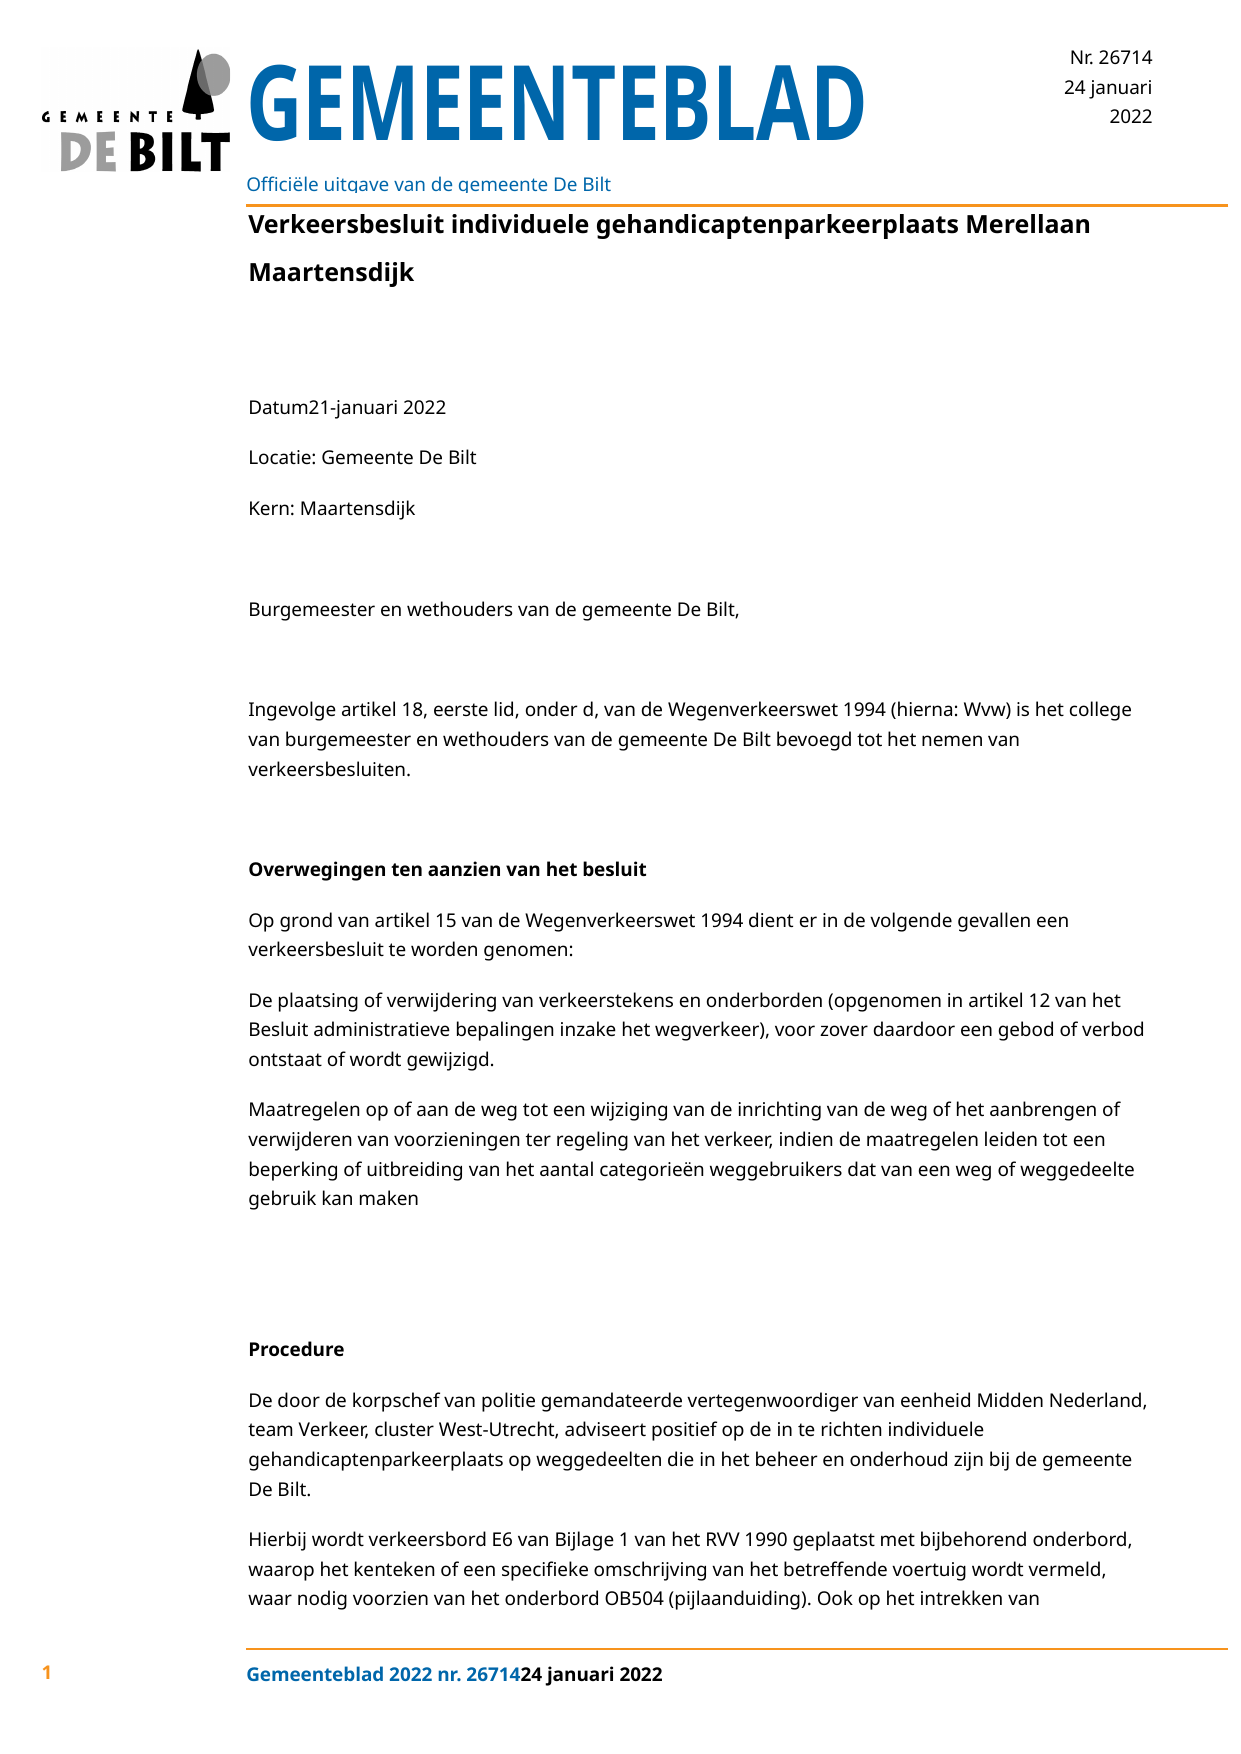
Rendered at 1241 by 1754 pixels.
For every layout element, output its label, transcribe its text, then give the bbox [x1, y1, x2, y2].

text De plaatsing of verwijdering van verkeerstekens en onderborden (opgenomen in artikel 12 van het Besluit administratieve bepalingen inzake het wegverkeer), voor zover daardoor een gebod of verbod ontstaat of wordt gewijzigd. [248, 987, 1152, 1072]
text Verkeersbesluit individuele gehandicaptenparkeerplaats Merellaan Maartensdijk [248, 207, 1152, 288]
text Overwegingen ten aanzien van het besluit [248, 857, 1152, 882]
text Datum21-januari 2022 [248, 394, 1152, 420]
text Ingevolge artikel 18, eerste lid, onder d, van de Wegenverkeerswet 1994 (hierna: Wvw) is het college van burgemeester en wethouders van de gemeente De Bilt bevoegd tot het nemen van verkeersbesluiten. [248, 697, 1152, 781]
picture [41, 47, 231, 172]
text Burgemeester en wethouders van de gemeente De Bilt, [248, 596, 1152, 621]
text Locatie: Gemeente De Bilt [248, 444, 1152, 470]
text Kern: Maartensdijk [248, 495, 1152, 521]
text De door de korpschef van politie gemandateerde vertegenwoordiger van eenheid Midden Nederland, team Verkeer, cluster West-Utrecht, adviseert positief op de in te richten individuele gehandicaptenparkeerplaats op weggedeelten die in het beheer en onderhoud zijn bij de gemeente De Bilt. [248, 1387, 1152, 1501]
text Procedure [248, 1337, 1152, 1362]
text Maatregelen op of aan de weg tot een wijziging van de inrichting van de weg of het aanbrengen of verwijderen van voorzieningen ter regeling van het verkeer, indien de maatregelen leiden tot een beperking of uitbreiding van het aantal categorieën weggebruikers dat van een weg of weggedeelte gebruik kan maken [248, 1097, 1152, 1211]
text Op grond van artikel 15 van de Wegenverkeerswet 1994 dient er in de volgende gevallen een verkeersbesluit te worden genomen: [248, 907, 1152, 962]
text Hierbij wordt verkeersbord E6 van Bijlage 1 van het RVV 1990 geplaatst met bijbehorend onderbord, waarop het kenteken of een specifieke omschrijving van het betreffende voertuig wordt vermeld, waar nodig voorzien van het onderbord OB504 (pijlaanduiding). Ook op het intrekken van [248, 1526, 1152, 1611]
